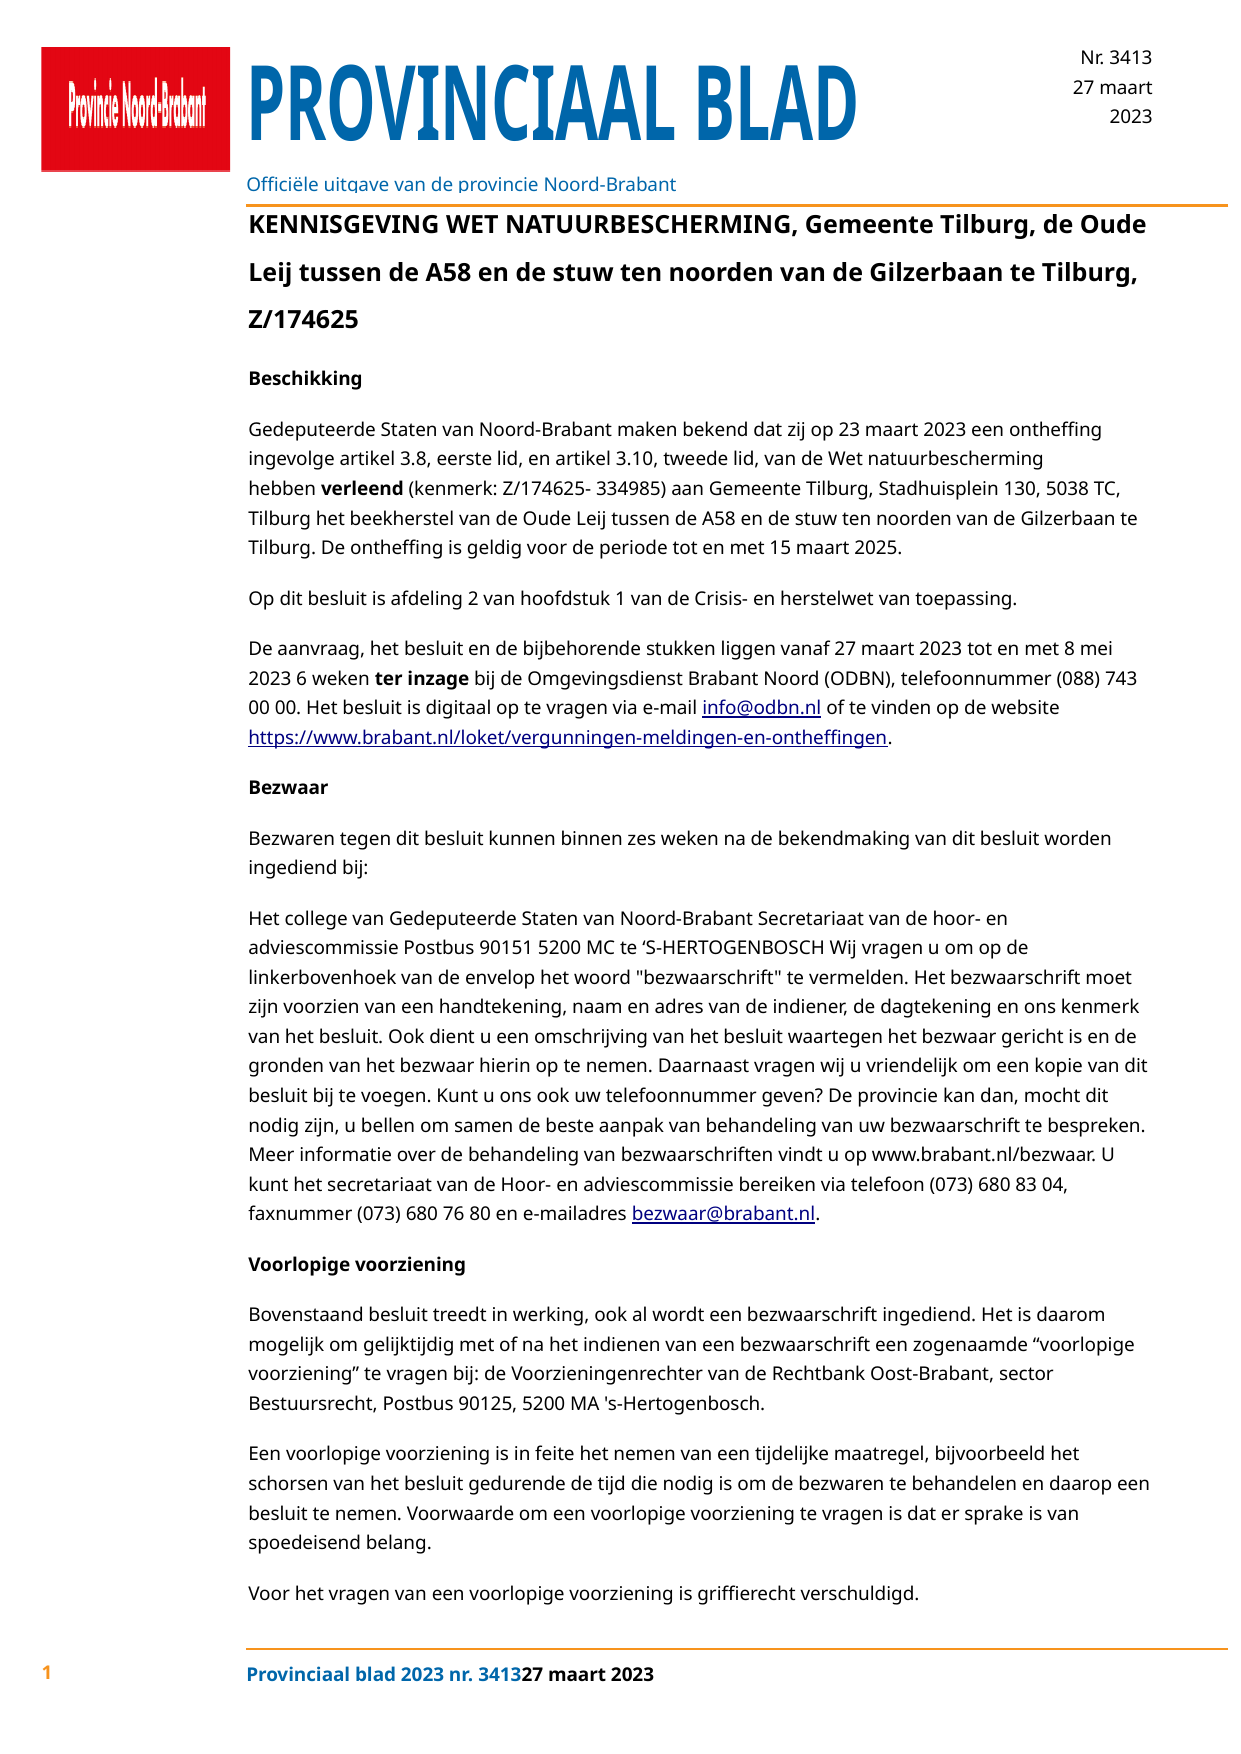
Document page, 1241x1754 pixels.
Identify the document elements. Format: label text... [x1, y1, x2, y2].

text Voor het vragen van een voorlopige voorziening is griffierecht verschuldigd. [248, 1580, 1152, 1605]
text Het college van Gedeputeerde Staten van Noord-Brabant Secretariaat van de hoor- en adviescommissie Postbus 90151 5200 MC te ‘S‑HERTOGENBOSCH Wij vragen u om op de linkerbovenhoek van de envelop het woord "bezwaarschrift" te vermelden. Het bezwaarschrift moet zijn voorzien van een handtekening, naam en adres van de indiener, de dagtekening en ons kenmerk van het besluit. Ook dient u een omschrijving van het besluit waartegen het bezwaar gericht is en de gronden van het bezwaar hierin op te nemen. Daarnaast vragen wij u vriendelijk om een kopie van dit besluit bij te voegen. Kunt u ons ook uw telefoonnummer geven? De provincie kan dan, mocht dit nodig zijn, u bellen om samen de beste aanpak van behandeling van uw bezwaarschrift te bespreken. Meer informatie over de behandeling van bezwaarschriften vindt u op www.brabant.nl/bezwaar. U kunt het secretariaat van de Hoor- en adviescommissie bereiken via telefoon (073) 680 83 04, faxnummer (073) 680 76 80 en e-mailadres bezwaar@brabant.nl. [248, 905, 1152, 1226]
text Voorlopige voorziening [248, 1251, 1152, 1277]
text Bezwaren tegen dit besluit kunnen binnen zes weken na de bekendmaking van dit besluit worden ingediend bij: [248, 825, 1152, 880]
text Gedeputeerde Staten van Noord-Brabant maken bekend dat zij op 23 maart 2023 een ontheffing ingevolge artikel 3.8, eerste lid, en artikel 3.10, tweede lid, van de Wet natuurbescherming hebben verleend (kenmerk: Z/174625- 334985) aan Gemeente Tilburg, Stadhuisplein 130, 5038 TC, Tilburg het beekherstel van de Oude Leij tussen de A58 en de stuw ten noorden van de Gilzerbaan te Tilburg. De ontheffing is geldig voor de periode tot en met 15 maart 2025. [248, 416, 1152, 560]
text De aanvraag, het besluit en de bijbehorende stukken liggen vanaf 27 maart 2023 tot en met 8 mei 2023 6 weken ter inzage bij de Omgevingsdienst Brabant Noord (ODBN), telefoonnummer (088) 743 00 00. Het besluit is digitaal op te vragen via e-mail info@odbn.nl of te vinden op de website https://www.brabant.nl/loket/vergunningen-meldingen-en-ontheffingen. [248, 635, 1152, 749]
text Beschikking [248, 366, 1152, 391]
text Op dit besluit is afdeling 2 van hoofdstuk 1 van de Crisis- en herstelwet van toepassing. [248, 585, 1152, 610]
picture [41, 47, 231, 172]
text Een voorlopige voorziening is in feite het nemen van een tijdelijke maatregel, bijvoorbeeld het schorsen van het besluit gedurende de tijd die nodig is om de bezwaren te behandelen en daarop een besluit te nemen. Voorwaarde om een voorlopige voorziening te vragen is dat er sprake is van spoedeisend belang. [248, 1441, 1152, 1555]
text KENNISGEVING WET NATUURBESCHERMING, Gemeente Tilburg, de Oude Leij tussen de A58 en de stuw ten noorden van de Gilzerbaan te Tilburg, Z/174625 [248, 207, 1152, 336]
text Bezwaar [248, 774, 1152, 800]
text Bovenstaand besluit treedt in werking, ook al wordt een bezwaarschrift ingediend. Het is daarom mogelijk om gelijktijdig met of na het indienen van een bezwaarschrift een zogenaamde “voorlopige voorziening” te vragen bij: de Voorzieningenrechter van de Rechtbank Oost-Brabant, sector Bestuursrecht, Postbus 90125, 5200 MA 's-Hertogenbosch. [248, 1301, 1152, 1416]
